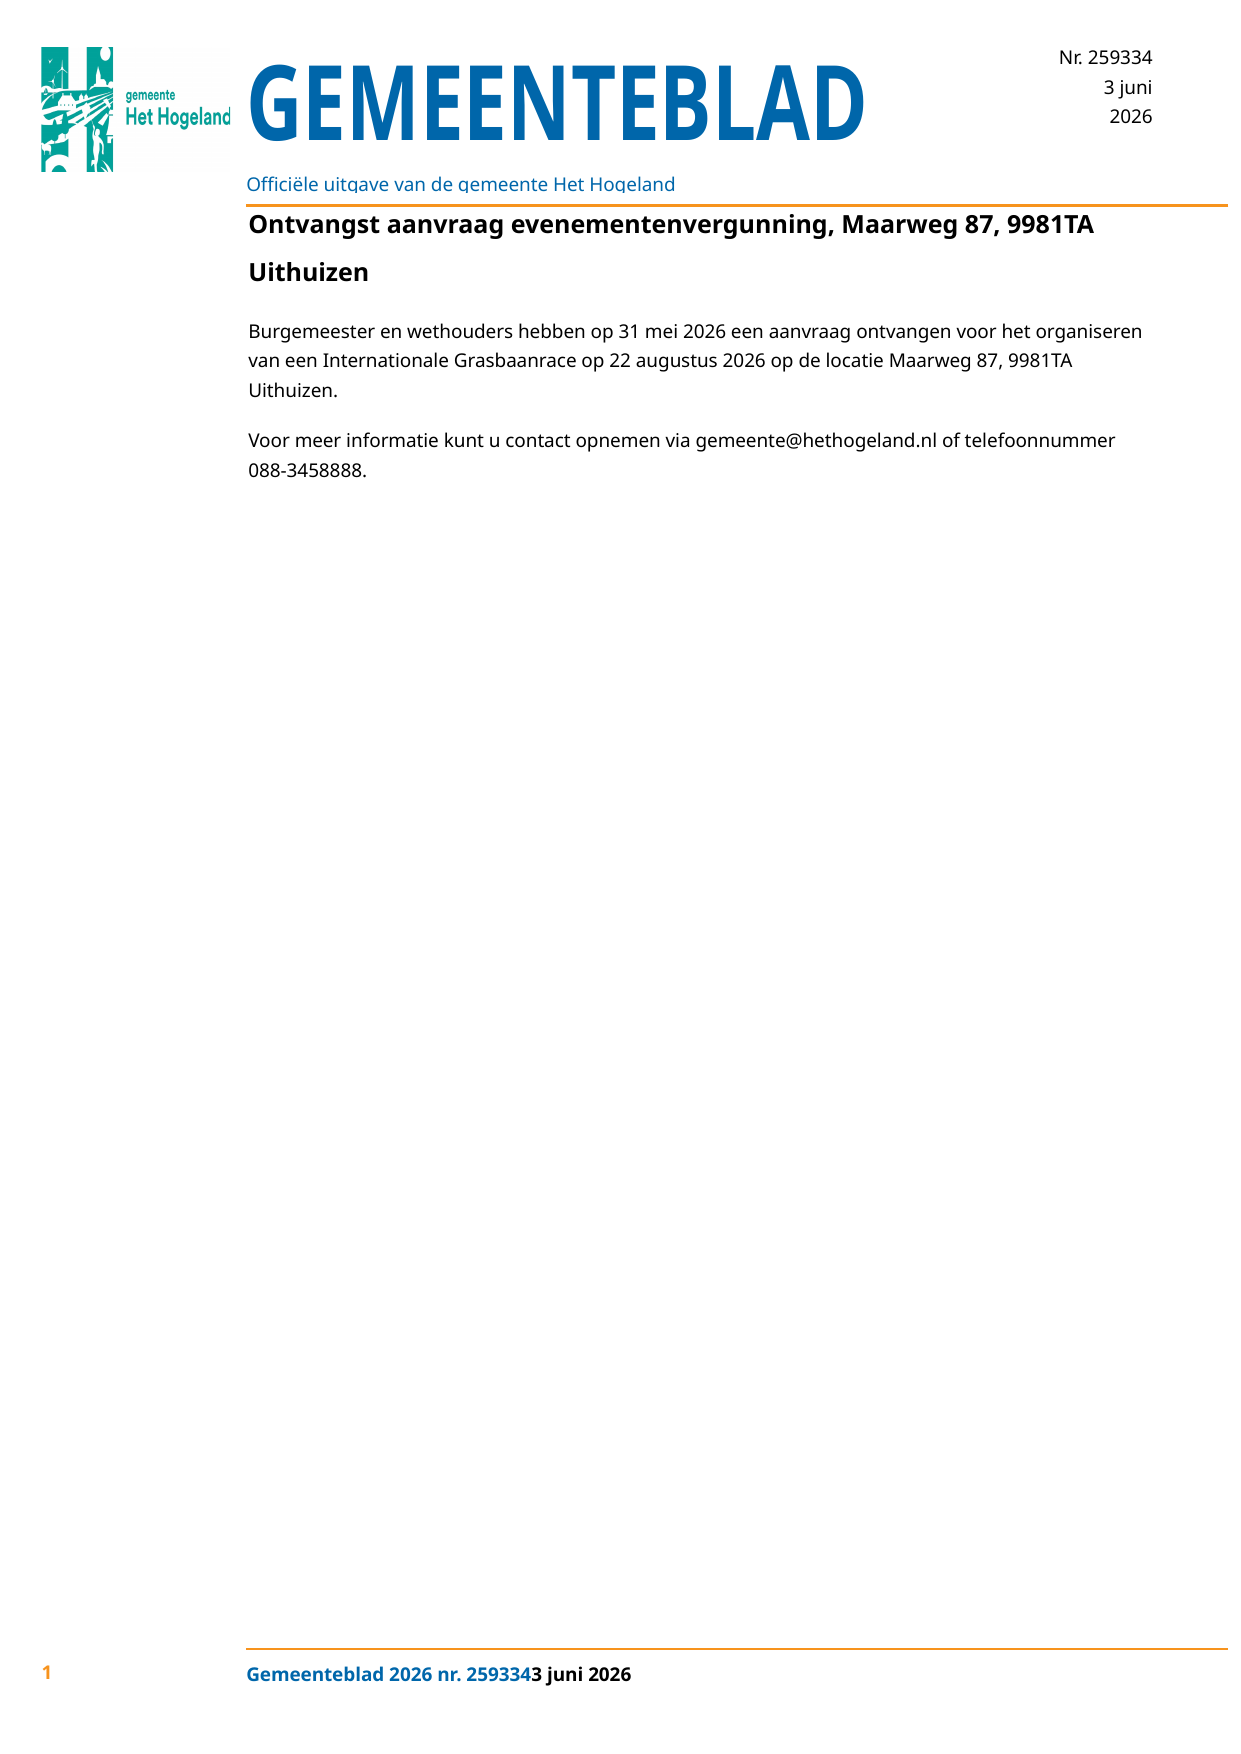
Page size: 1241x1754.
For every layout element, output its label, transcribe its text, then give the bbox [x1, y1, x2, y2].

picture [41, 47, 231, 172]
text Ontvangst aanvraag evenementenvergunning, Maarweg 87, 9981TA Uithuizen [248, 207, 1152, 288]
text Voor meer informatie kunt u contact opnemen via gemeente@hethogeland.nl of telefoonnummer 088-3458888. [248, 427, 1152, 483]
text Burgemeester en wethouders hebben op 31 mei 2026 een aanvraag ontvangen voor het organiseren van een Internationale Grasbaanrace op 22 augustus 2026 op de locatie Maarweg 87, 9981TA Uithuizen. [248, 318, 1152, 403]
